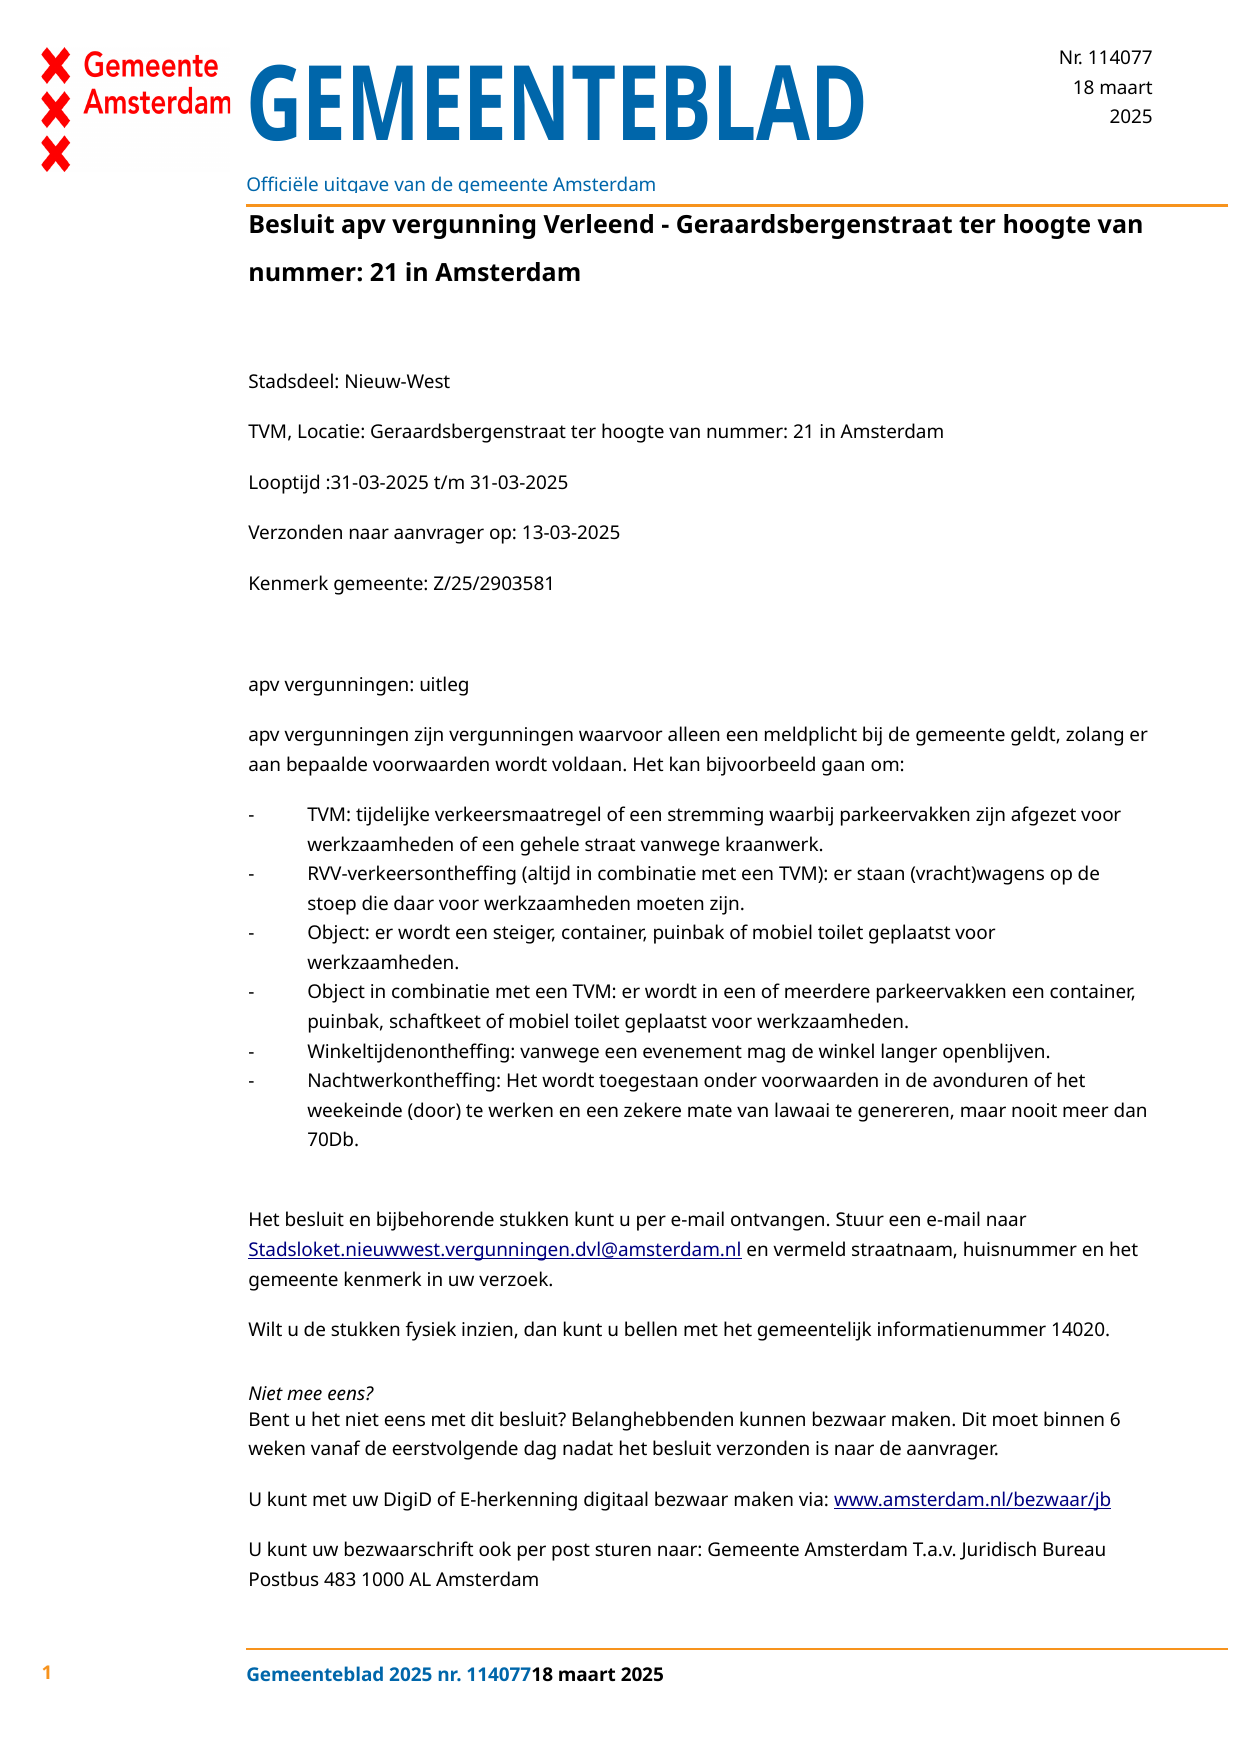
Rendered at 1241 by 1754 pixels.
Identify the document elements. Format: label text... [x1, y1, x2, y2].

list Nachtwerkontheffing: Het wordt toegestaan onder voorwaarden in de avonduren of het weekeinde (door) te werken en een zekere mate van lawaai te genereren, maar nooit meer dan 70Db. [248, 1067, 1152, 1152]
picture [41, 47, 231, 172]
text Wilt u de stukken fysiek inzien, dan kunt u bellen met het gemeentelijk informatienummer 14020. [248, 1316, 1152, 1342]
list Object: er wordt een steiger, container, puinbak of mobiel toilet geplaatst voor werkzaamheden. [248, 919, 1152, 975]
text Bent u het niet eens met dit besluit? Belanghebbenden kunnen bezwaar maken. Dit moet binnen 6 weken vanaf de eerstvolgende dag nadat het besluit verzonden is naar de aanvrager. [248, 1406, 1152, 1461]
list Winkeltijdenontheffing: vanwege een evenement mag de winkel langer openblijven. [248, 1038, 1152, 1064]
text Kenmerk gemeente: Z/25/2903581 [248, 570, 1152, 596]
text Het besluit en bijbehorende stukken kunt u per e-mail ontvangen. Stuur een e-mail naar Stadsloket.nieuwwest.vergunningen.dvl@amsterdam.nl en vermeld straatnaam, huisnummer en het gemeente kenmerk in uw verzoek. [248, 1207, 1152, 1292]
text Niet mee eens? [248, 1380, 1152, 1406]
text U kunt uw bezwaarschrift ook per post sturen naar: Gemeente Amsterdam T.a.v. Juridisch Bureau Postbus 483 1000 AL Amsterdam [248, 1536, 1152, 1592]
text Looptijd :31-03-2025 t/m 31-03-2025 [248, 469, 1152, 495]
text U kunt met uw DigiD of E-herkenning digitaal bezwaar maken via: www.amsterdam.nl/bezwaar/jb [248, 1486, 1152, 1512]
text TVM, Locatie: Geraardsbergenstraat ter hoogte van nummer: 21 in Amsterdam [248, 419, 1152, 444]
list RVV-verkeersontheffing (altijd in combinatie met een TVM): er staan (vracht)wagens op de stoep die daar voor werkzaamheden moeten zijn. [248, 860, 1152, 916]
text Stadsdeel: Nieuw-West [248, 368, 1152, 394]
text Verzonden naar aanvrager op: 13-03-2025 [248, 519, 1152, 545]
text apv vergunningen: uitleg [248, 671, 1152, 697]
list TVM: tijdelijke verkeersmaatregel of een stremming waarbij parkeervakken zijn afgezet voor werkzaamheden of een gehele straat vanwege kraanwerk. [248, 801, 1152, 857]
text Besluit apv vergunning Verleend - Geraardsbergenstraat ter hoogte van nummer: 21 in Amsterdam [248, 207, 1152, 288]
text apv vergunningen zijn vergunningen waarvoor alleen een meldplicht bij de gemeente geldt, zolang er aan bepaalde voorwaarden wordt voldaan. Het kan bijvoorbeeld gaan om: [248, 721, 1152, 777]
list Object in combinatie met een TVM: er wordt in een of meerdere parkeervakken een container, puinbak, schaftkeet of mobiel toilet geplaatst voor werkzaamheden. [248, 979, 1152, 1034]
